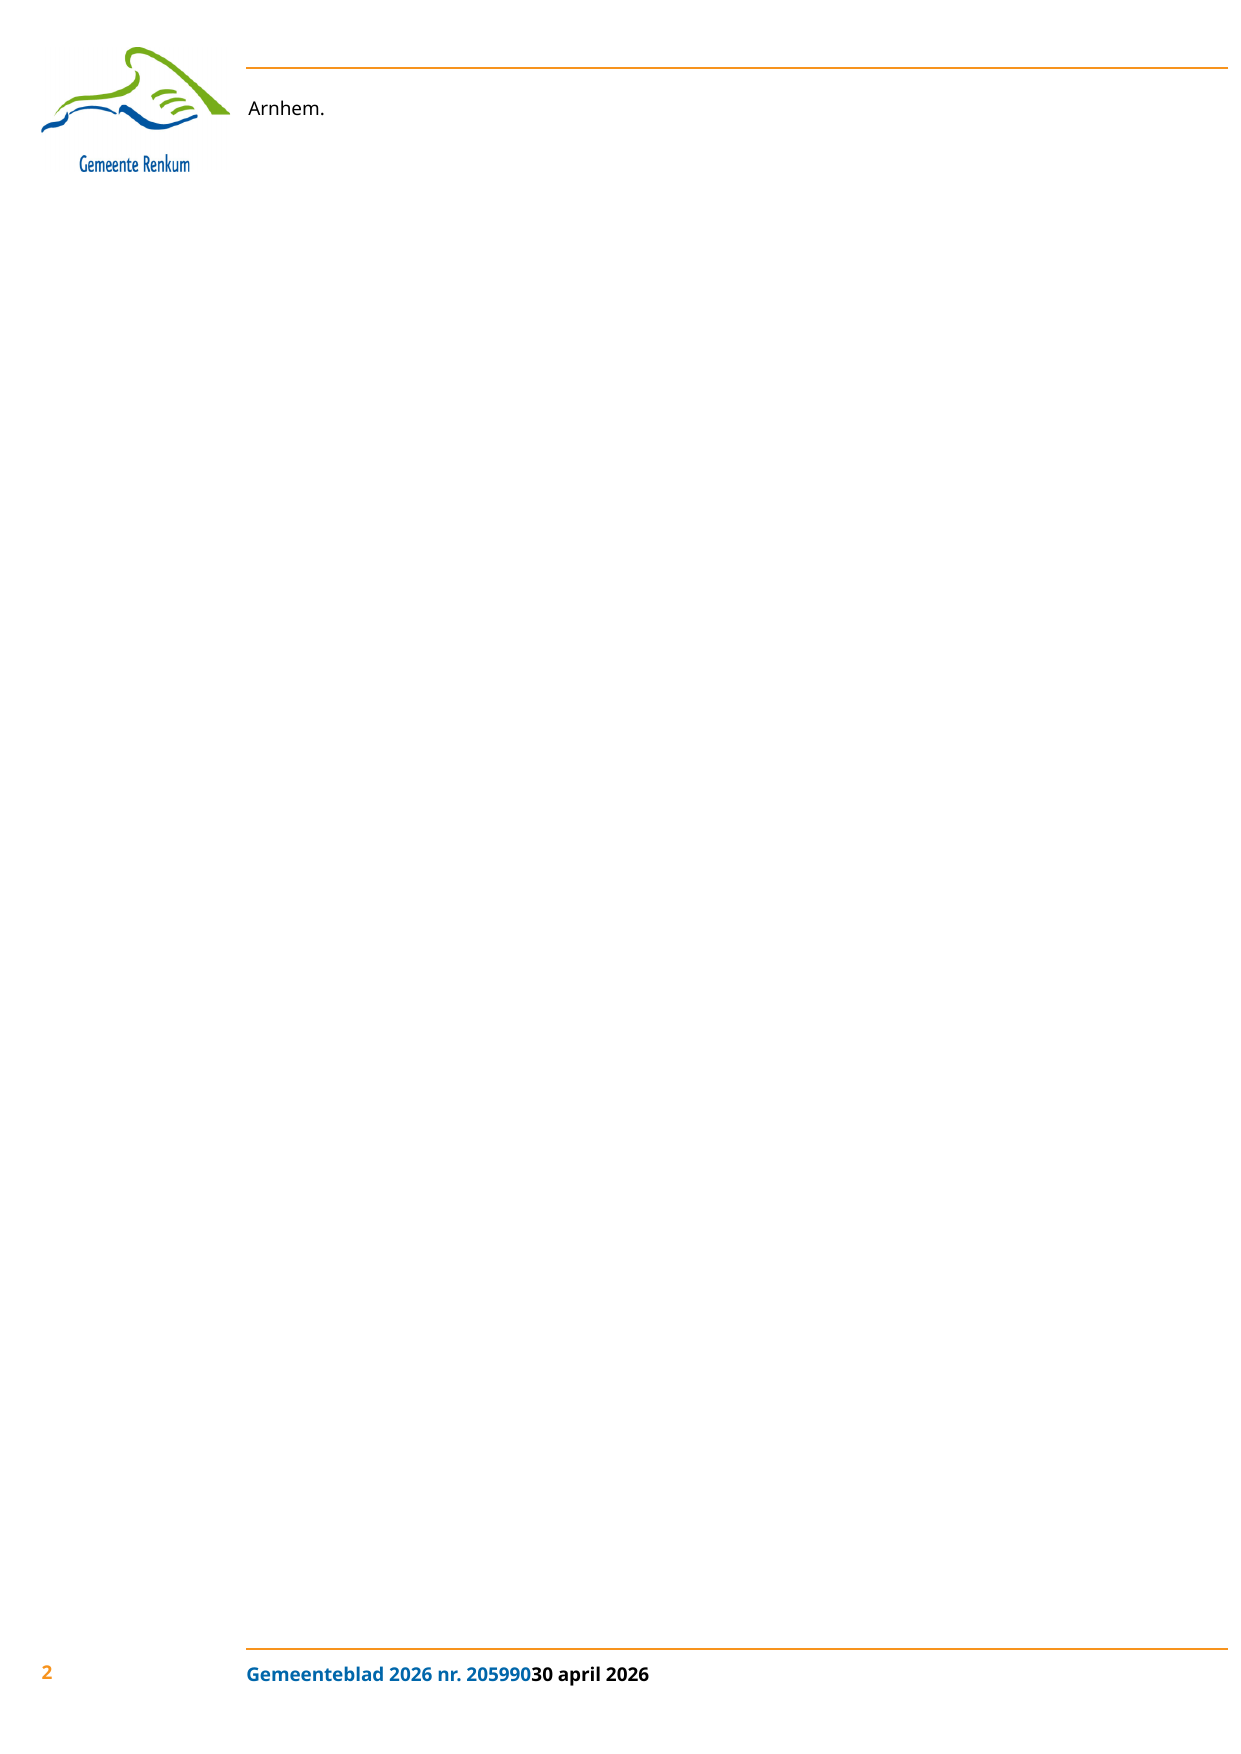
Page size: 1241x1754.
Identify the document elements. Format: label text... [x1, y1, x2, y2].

text Arnhem. [248, 95, 1152, 121]
picture [41, 47, 231, 172]
